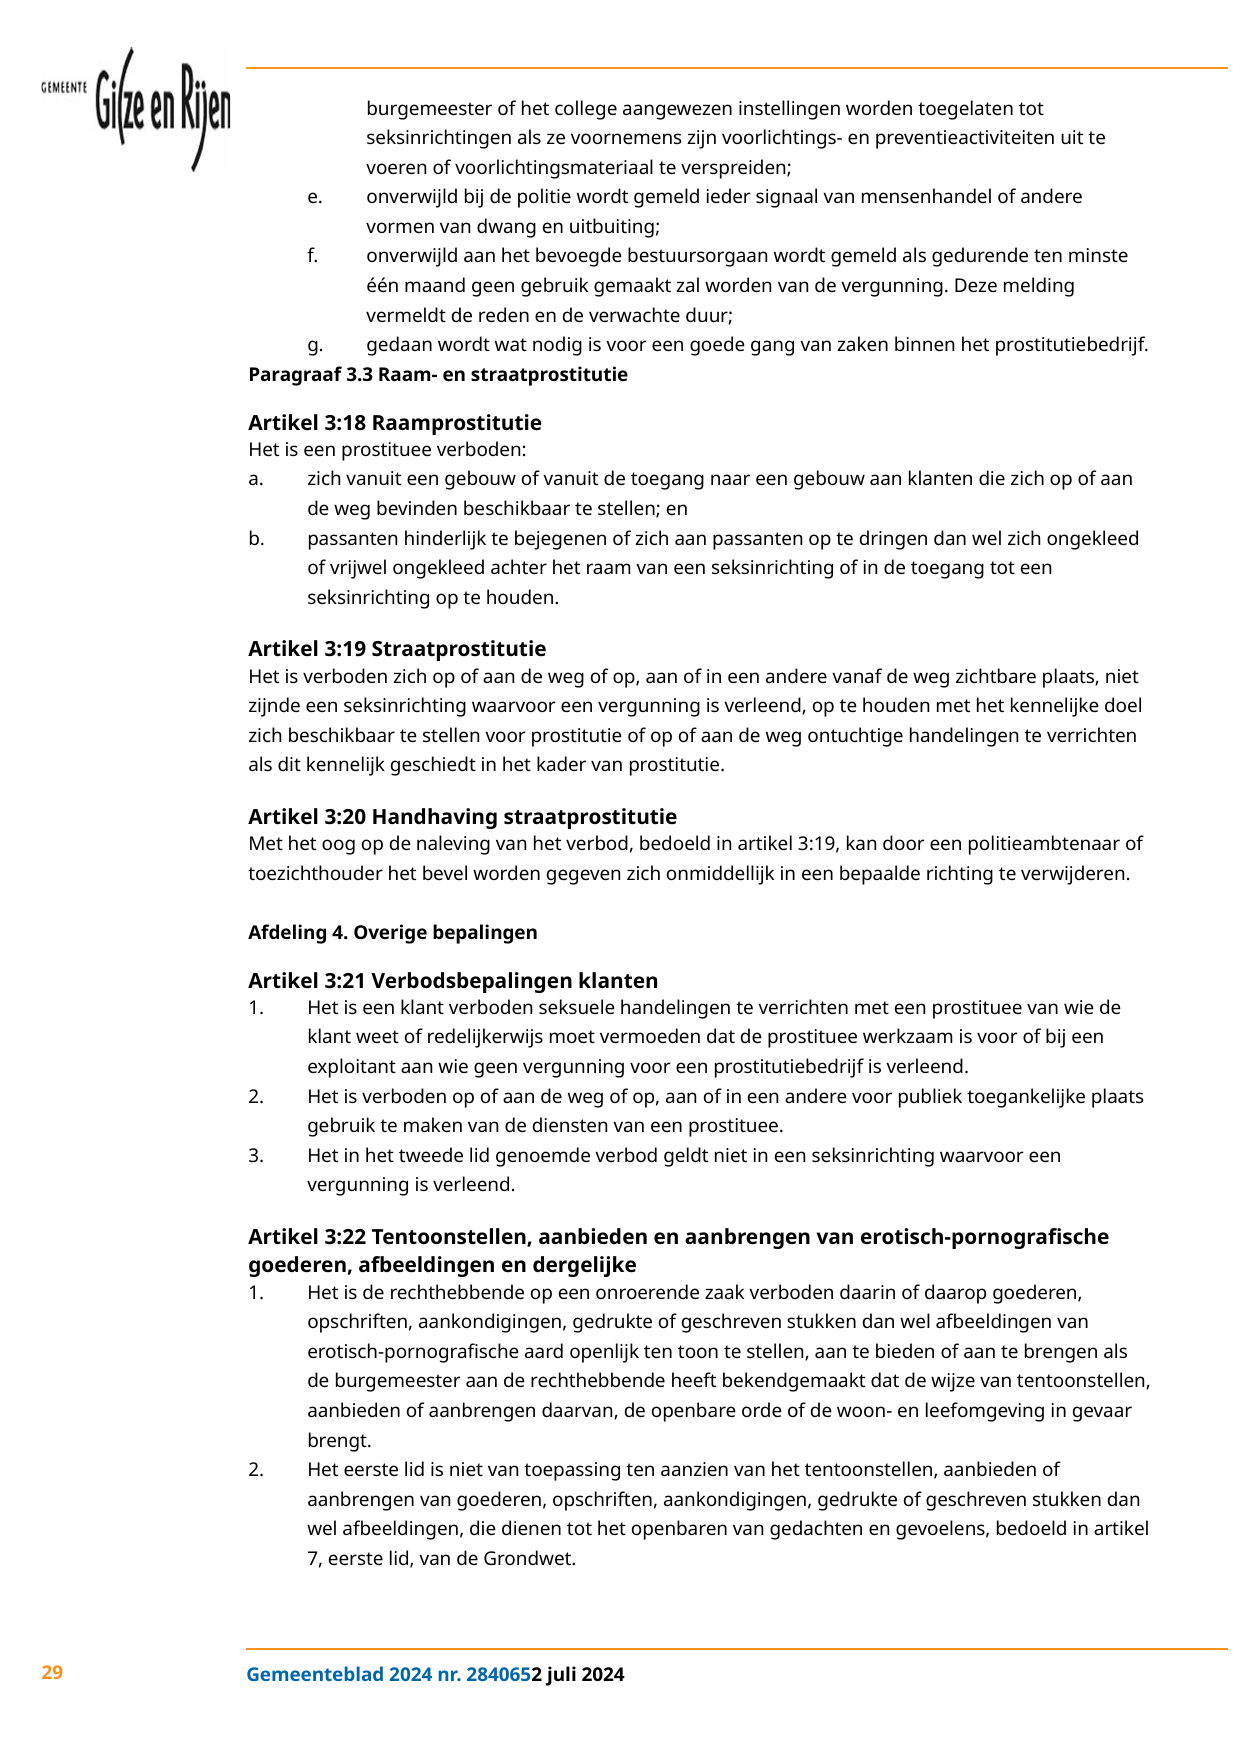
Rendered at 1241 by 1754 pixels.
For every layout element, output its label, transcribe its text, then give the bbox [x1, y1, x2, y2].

list Het in het tweede lid genoemde verbod geldt niet in een seksinrichting waarvoor een vergunning is verleend. [248, 1142, 1152, 1197]
picture [41, 47, 231, 172]
text Artikel 3:19 Straatprostitutie [248, 634, 1152, 663]
text Artikel 3:22 Tentoonstellen, aanbieden en aanbrengen van erotisch-pornografische goederen, afbeeldingen en dergelijke [248, 1222, 1152, 1279]
list Het is de rechthebbende op een onroerende zaak verboden daarin of daarop goederen, opschriften, aankondigingen, gedrukte of geschreven stukken dan wel afbeeldingen van erotisch-pornografische aard openlijk ten toon te stellen, aan te bieden of aan te brengen als de burgemeester aan de rechthebbende heeft bekendgemaakt dat de wijze van tentoonstellen, aanbieden of aanbrengen daarvan, de openbare orde of de woon- en leefomgeving in gevaar brengt. [248, 1279, 1152, 1453]
text Het is een prostituee verboden: [248, 436, 1152, 462]
text Paragraaf 3.3 Raam- en straatprostitutie [248, 361, 1152, 387]
list burgemeester of het college aangewezen instellingen worden toegelaten tot seksinrichtingen als ze voornemens zijn voorlichtings- en preventieactiviteiten uit te voeren of voorlichtingsmateriaal te verspreiden; [307, 95, 1152, 180]
list onverwijld aan het bevoegde bestuursorgaan wordt gemeld als gedurende ten minste één maand geen gebruik gemaakt zal worden van de vergunning. Deze melding vermeldt de reden en de verwachte duur; [307, 243, 1152, 328]
list onverwijld bij de politie wordt gemeld ieder signaal van mensenhandel of andere vormen van dwang en uitbuiting; [307, 183, 1152, 239]
text Afdeling 4. Overige bepalingen [248, 919, 1152, 945]
list gedaan wordt wat nodig is voor een goede gang van zaken binnen het prostitutiebedrijf. [307, 331, 1152, 357]
text Artikel 3:18 Raamprostitutie [248, 408, 1152, 436]
list Het is verboden op of aan de weg of op, aan of in een andere voor publiek toegankelijke plaats gebruik te maken van de diensten van een prostituee. [248, 1083, 1152, 1138]
text Het is verboden zich op of aan de weg of op, aan of in een andere vanaf de weg zichtbare plaats, niet zijnde een seksinrichting waarvoor een vergunning is verleend, op te houden met het kennelijke doel zich beschikbaar te stellen voor prostitutie of op of aan de weg ontuchtige handelingen te verrichten als dit kennelijk geschiedt in het kader van prostitutie. [248, 663, 1152, 777]
text Artikel 3:21 Verbodsbepalingen klanten [248, 966, 1152, 994]
list passanten hinderlijk te bejegenen of zich aan passanten op te dringen dan wel zich ongekleed of vrijwel ongekleed achter het raam van een seksinrichting of in de toegang tot een seksinrichting op te houden. [248, 525, 1152, 610]
list Het eerste lid is niet van toepassing ten aanzien van het tentoonstellen, aanbieden of aanbrengen van goederen, opschriften, aankondigingen, gedrukte of geschreven stukken dan wel afbeeldingen, die dienen tot het openbaren van gedachten en gevoelens, bedoeld in artikel 7, eerste lid, van de Grondwet. [248, 1456, 1152, 1571]
list Het is een klant verboden seksuele handelingen te verrichten met een prostituee van wie de klant weet of redelijkerwijs moet vermoeden dat de prostituee werkzaam is voor of bij een exploitant aan wie geen vergunning voor een prostitutiebedrijf is verleend. [248, 994, 1152, 1079]
text Met het oog op de naleving van het verbod, bedoeld in artikel 3:19, kan door een politieambtenaar of toezichthouder het bevel worden gegeven zich onmiddellijk in een bepaalde richting te verwijderen. [248, 830, 1152, 886]
text Artikel 3:20 Handhaving straatprostitutie [248, 802, 1152, 830]
list zich vanuit een gebouw of vanuit de toegang naar een gebouw aan klanten die zich op of aan de weg bevinden beschikbaar te stellen; en [248, 466, 1152, 521]
